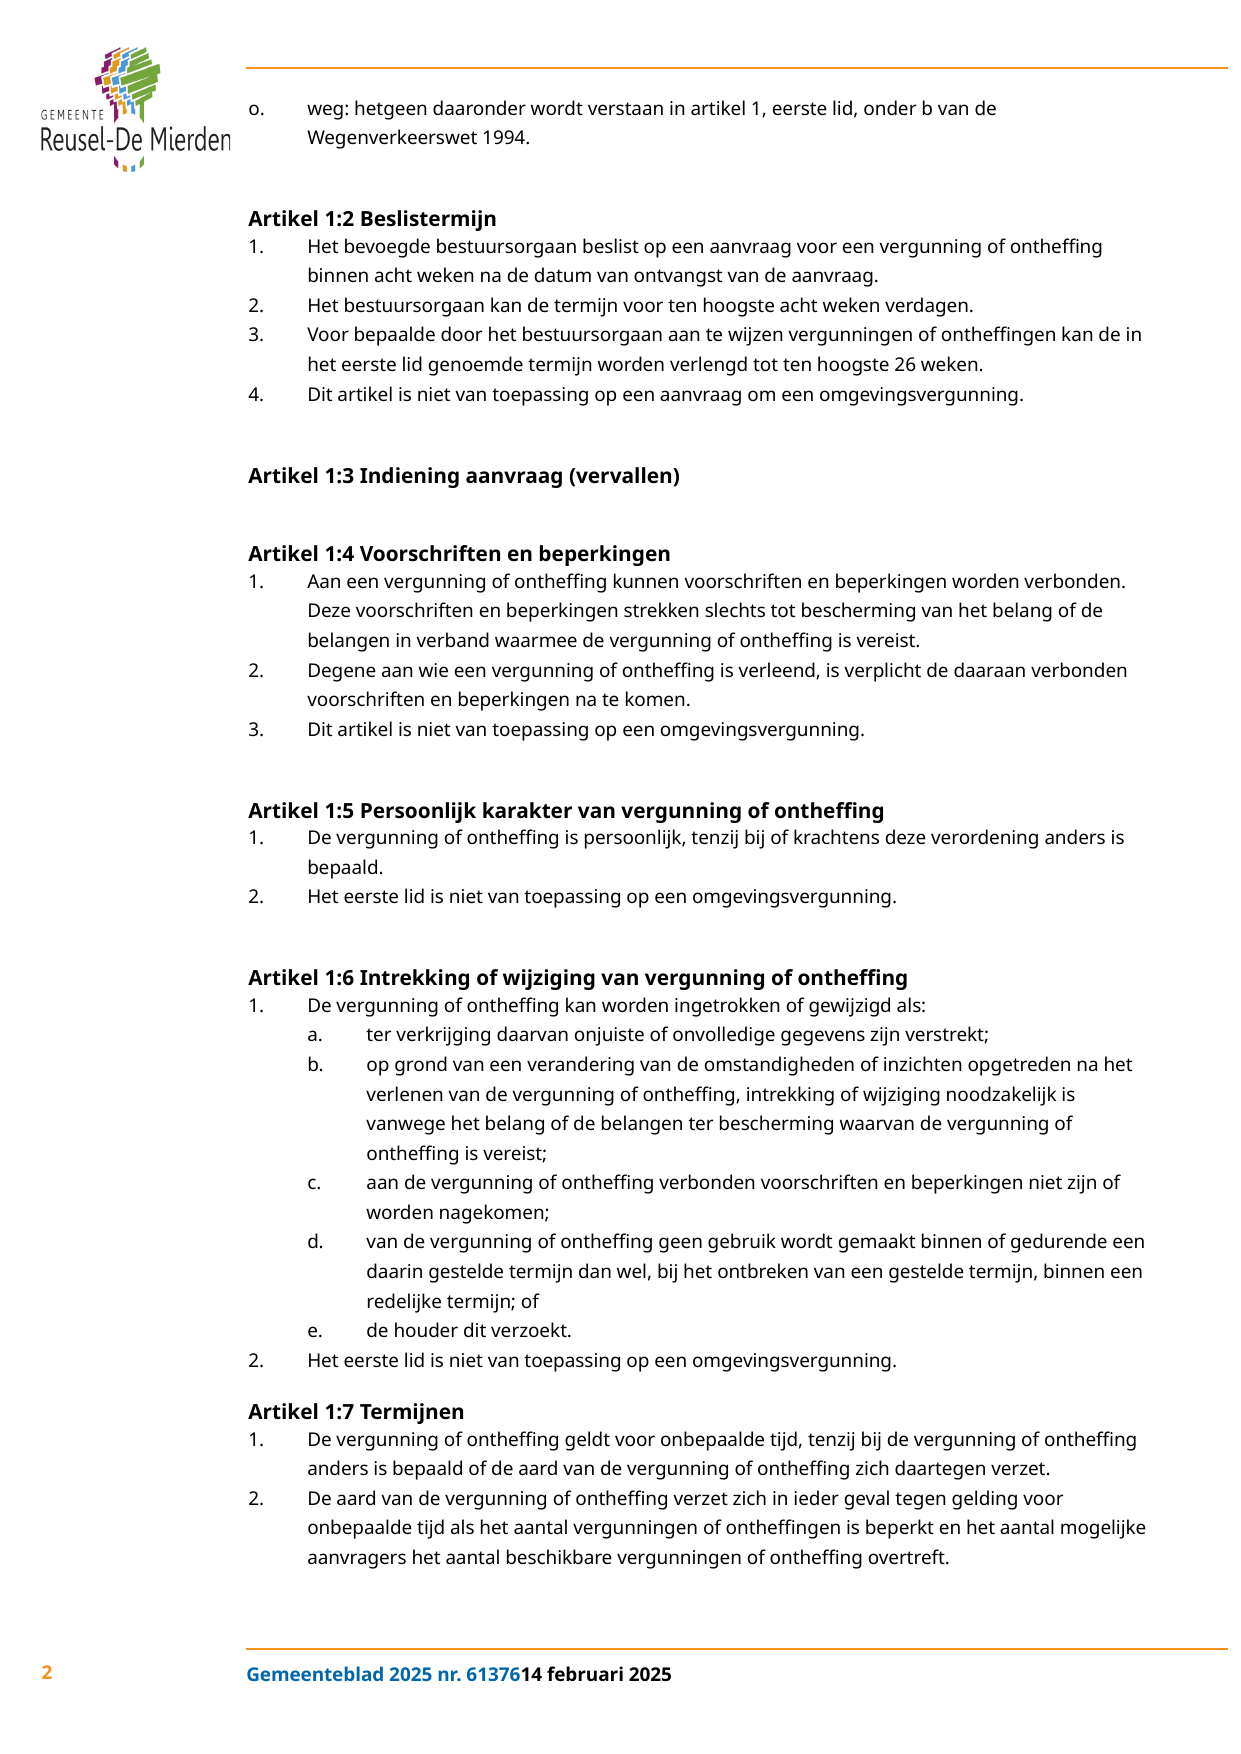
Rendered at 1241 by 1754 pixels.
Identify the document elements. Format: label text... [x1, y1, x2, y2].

list De vergunning of ontheffing is persoonlijk, tenzij bij of krachtens deze verordening anders is bepaald. [248, 824, 1152, 880]
text Artikel 1:2 Beslistermijn [248, 204, 1152, 233]
text Artikel 1:5 Persoonlijk karakter van vergunning of ontheffing [248, 796, 1152, 824]
list Aan een vergunning of ontheffing kunnen voorschriften en beperkingen worden verbonden. Deze voorschriften en beperkingen strekken slechts tot bescherming van het belang of de belangen in verband waarmee de vergunning of ontheffing is vereist. [248, 568, 1152, 653]
text Artikel 1:6 Intrekking of wijziging van vergunning of ontheffing [248, 963, 1152, 992]
list Het bestuursorgaan kan de termijn voor ten hoogste acht weken verdagen. [248, 292, 1152, 318]
list De vergunning of ontheffing geldt voor onbepaalde tijd, tenzij bij de vergunning of ontheffing anders is bepaald of de aard van de vergunning of ontheffing zich daartegen verzet. [248, 1426, 1152, 1481]
list ter verkrijging daarvan onjuiste of onvolledige gegevens zijn verstrekt; [307, 1022, 1152, 1047]
list de houder dit verzoekt. [307, 1317, 1152, 1343]
list Degene aan wie een vergunning of ontheffing is verleend, is verplicht de daaraan verbonden voorschriften en beperkingen na te komen. [248, 657, 1152, 712]
list Voor bepaalde door het bestuursorgaan aan te wijzen vergunningen of ontheffingen kan de in het eerste lid genoemde termijn worden verlengd tot ten hoogste 26 weken. [248, 322, 1152, 377]
list Dit artikel is niet van toepassing op een aanvraag om een omgevingsvergunning. [248, 381, 1152, 406]
picture [41, 47, 231, 172]
list op grond van een verandering van de omstandigheden of inzichten opgetreden na het verlenen van de vergunning of ontheffing, intrekking of wijziging noodzakelijk is vanwege het belang of de belangen ter bescherming waarvan de vergunning of ontheffing is vereist; [307, 1051, 1152, 1166]
text Artikel 1:7 Termijnen [248, 1397, 1152, 1426]
list Dit artikel is niet van toepassing op een omgevingsvergunning. [248, 716, 1152, 742]
list De vergunning of ontheffing kan worden ingetrokken of gewijzigd als: [248, 992, 1152, 1018]
list van de vergunning of ontheffing geen gebruik wordt gemaakt binnen of gedurende een daarin gestelde termijn dan wel, bij het ontbreken van een gestelde termijn, binnen een redelijke termijn; of [307, 1229, 1152, 1313]
list De aard van de vergunning of ontheffing verzet zich in ieder geval tegen gelding voor onbepaalde tijd als het aantal vergunningen of ontheffingen is beperkt en het aantal mogelijke aanvragers het aantal beschikbare vergunningen of ontheffing overtreft. [248, 1485, 1152, 1570]
list weg: hetgeen daaronder wordt verstaan in artikel 1, eerste lid, onder b van de Wegenverkeerswet 1994. [248, 95, 1152, 150]
text Artikel 1:3 Indiening aanvraag (vervallen) [248, 461, 1152, 489]
list aan de vergunning of ontheffing verbonden voorschriften en beperkingen niet zijn of worden nagekomen; [307, 1169, 1152, 1225]
list Het bevoegde bestuursorgaan beslist op een aanvraag voor een vergunning of ontheffing binnen acht weken na de datum van ontvangst van de aanvraag. [248, 233, 1152, 288]
list Het eerste lid is niet van toepassing op een omgevingsvergunning. [248, 883, 1152, 909]
text Artikel 1:4 Voorschriften en beperkingen [248, 539, 1152, 568]
list Het eerste lid is niet van toepassing op een omgevingsvergunning. [248, 1347, 1152, 1373]
